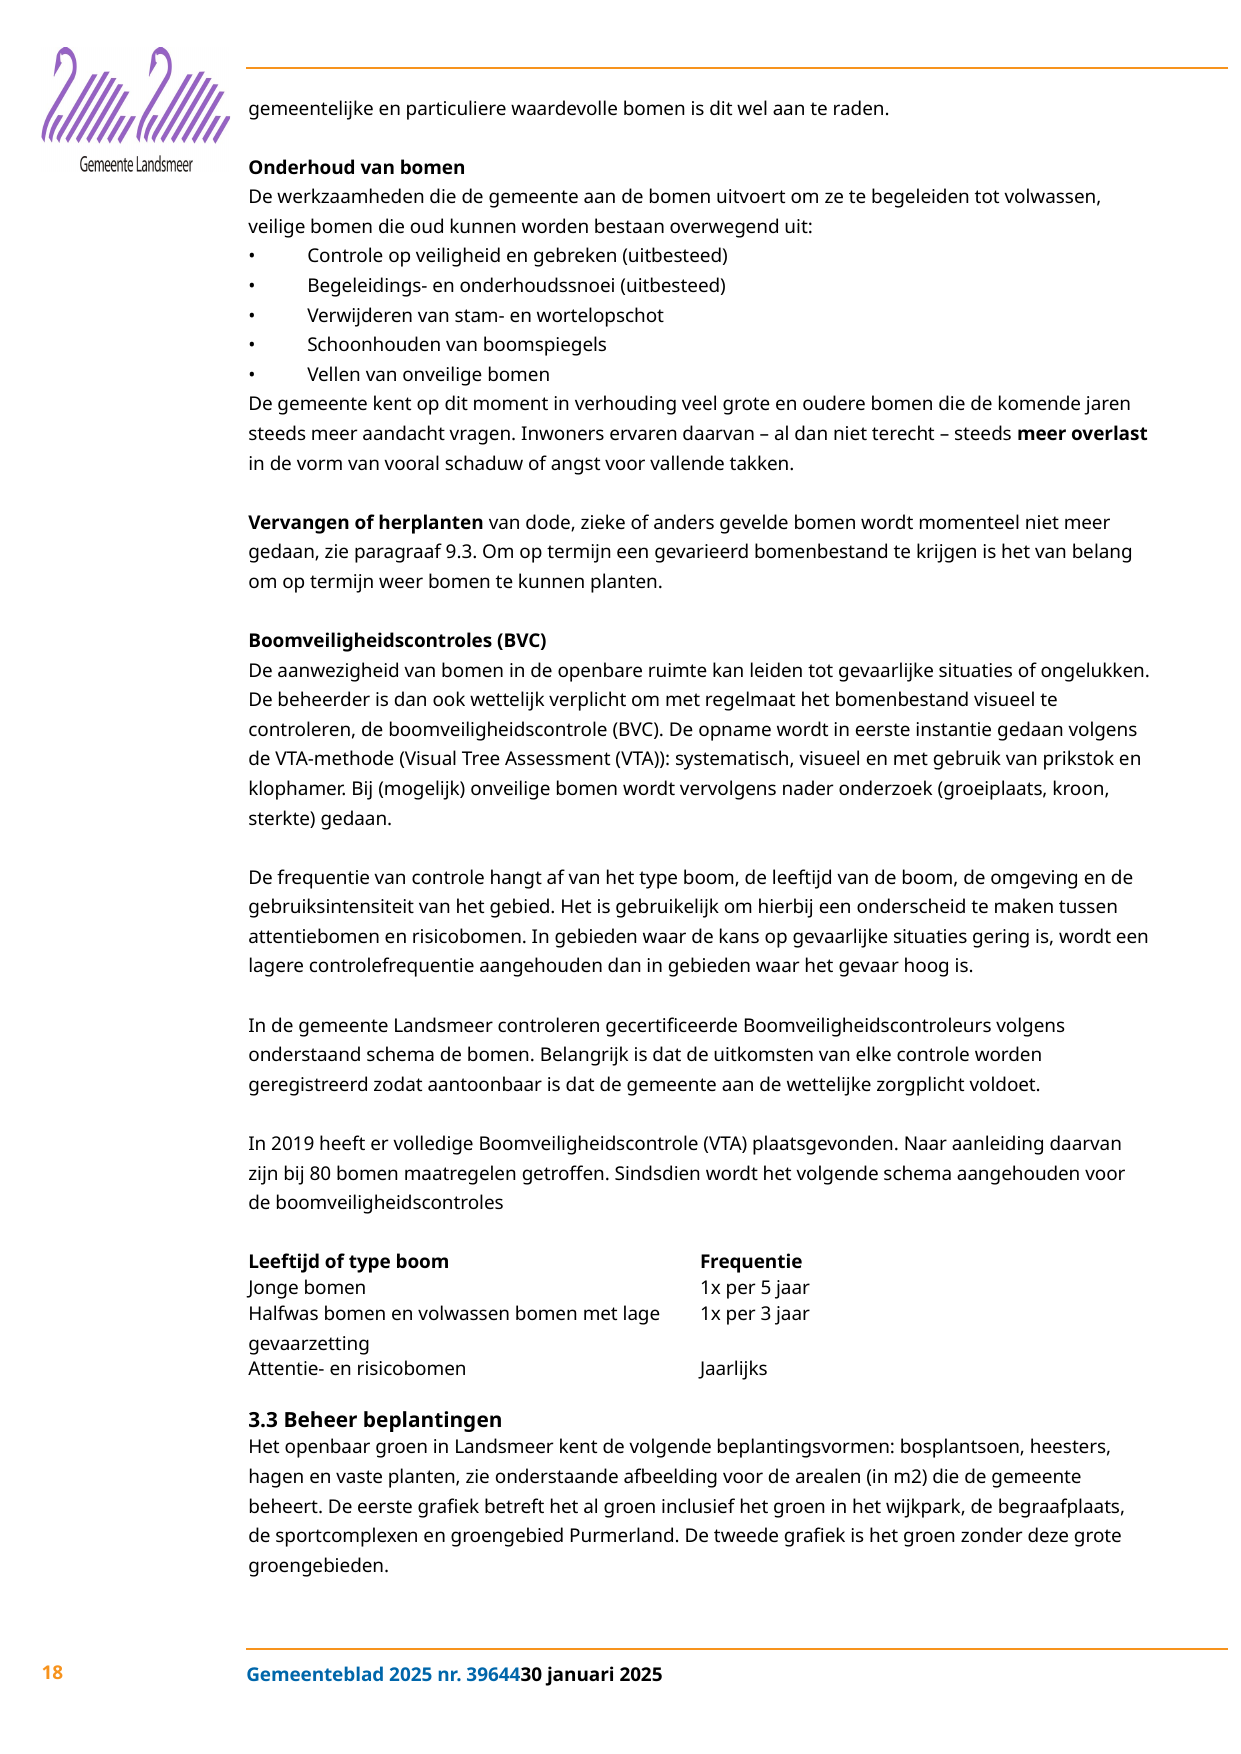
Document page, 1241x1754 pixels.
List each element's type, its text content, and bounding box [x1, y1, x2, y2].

text Vervangen of herplanten van dode, zieke of anders gevelde bomen wordt momenteel niet meer gedaan, zie paragraaf 9.3. Om op termijn een gevarieerd bomenbestand te krijgen is het van belang om op termijn weer bomen te kunnen planten. [248, 509, 1152, 594]
list Controle op veiligheid en gebreken (uitbesteed) [248, 243, 1152, 268]
picture [41, 47, 231, 172]
table_header Frequentie [700, 1249, 1152, 1274]
text Onderhoud van bomen [248, 154, 1152, 180]
table_cell 1x per 3 jaar [700, 1300, 1152, 1355]
table_cell Jaarlijks [700, 1355, 1152, 1381]
list Begeleidings- en onderhoudssnoei (uitbesteed) [248, 272, 1152, 298]
text De gemeente kent op dit moment in verhouding veel grote en oudere bomen die de komende jaren steeds meer aandacht vragen. Inwoners ervaren daarvan – al dan niet terecht – steeds meer overlast in de vorm van vooral schaduw of angst voor vallende takken. [248, 391, 1152, 476]
text In 2019 heeft er volledige Boomveiligheidscontrole (VTA) plaatsgevonden. Naar aanleiding daarvan zijn bij 80 bomen maatregelen getroffen. Sindsdien wordt het volgende schema aangehouden voor de boomveiligheidscontroles [248, 1130, 1152, 1215]
table_cell Attentie- en risicobomen [248, 1355, 700, 1381]
table_header Leeftijd of type boom [248, 1249, 700, 1274]
table_cell Jonge bomen [248, 1274, 700, 1300]
text De aanwezigheid van bomen in de openbare ruimte kan leiden tot gevaarlijke situaties of ongelukken. De beheerder is dan ook wettelijk verplicht om met regelmaat het bomenbestand visueel te controleren, de boomveiligheidscontrole (BVC). De opname wordt in eerste instantie gedaan volgens de VTA-methode (Visual Tree Assessment (VTA)): systematisch, visueel en met gebruik van prikstok en klophamer. Bij (mogelijk) onveilige bomen wordt vervolgens nader onderzoek (groeiplaats, kroon, sterkte) gedaan. [248, 657, 1152, 831]
list Vellen van onveilige bomen [248, 361, 1152, 387]
text Boomveiligheidscontroles (BVC) [248, 627, 1152, 653]
text Het openbaar groen in Landsmeer kent de volgende beplantingsvormen: bosplantsoen, heesters, hagen en vaste planten, zie onderstaande afbeelding voor de arealen (in m2) die de gemeente beheert. De eerste grafiek betreft het al groen inclusief het groen in het wijkpark, de begraafplaats, de sportcomplexen en groengebied Purmerland. De tweede grafiek is het groen zonder deze grote groengebieden. [248, 1434, 1152, 1578]
text 3.3 Beheer beplantingen [248, 1405, 1152, 1434]
list Schoonhouden van boomspiegels [248, 331, 1152, 357]
text De werkzaamheden die de gemeente aan de bomen uitvoert om ze te begeleiden tot volwassen, veilige bomen die oud kunnen worden bestaan overwegend uit: [248, 183, 1152, 239]
text In de gemeente Landsmeer controleren gecertificeerde Boomveiligheidscontroleurs volgens onderstaand schema de bomen. Belangrijk is dat de uitkomsten van elke controle worden geregistreerd zodat aantoonbaar is dat de gemeente aan de wettelijke zorgplicht voldoet. [248, 1012, 1152, 1097]
table_cell Halfwas bomen en volwassen bomen met lage gevaarzetting [248, 1300, 700, 1355]
text De frequentie van controle hangt af van het type boom, de leeftijd van de boom, de omgeving en de gebruiksintensiteit van het gebied. Het is gebruikelijk om hierbij een onderscheid te maken tussen attentiebomen en risicobomen. In gebieden waar de kans op gevaarlijke situaties gering is, wordt een lagere controlefrequentie aangehouden dan in gebieden waar het gevaar hoog is. [248, 864, 1152, 978]
list Verwijderen van stam- en wortelopschot [248, 302, 1152, 328]
text gemeentelijke en particuliere waardevolle bomen is dit wel aan te raden. [248, 95, 1152, 121]
table_cell 1x per 5 jaar [700, 1274, 1152, 1300]
